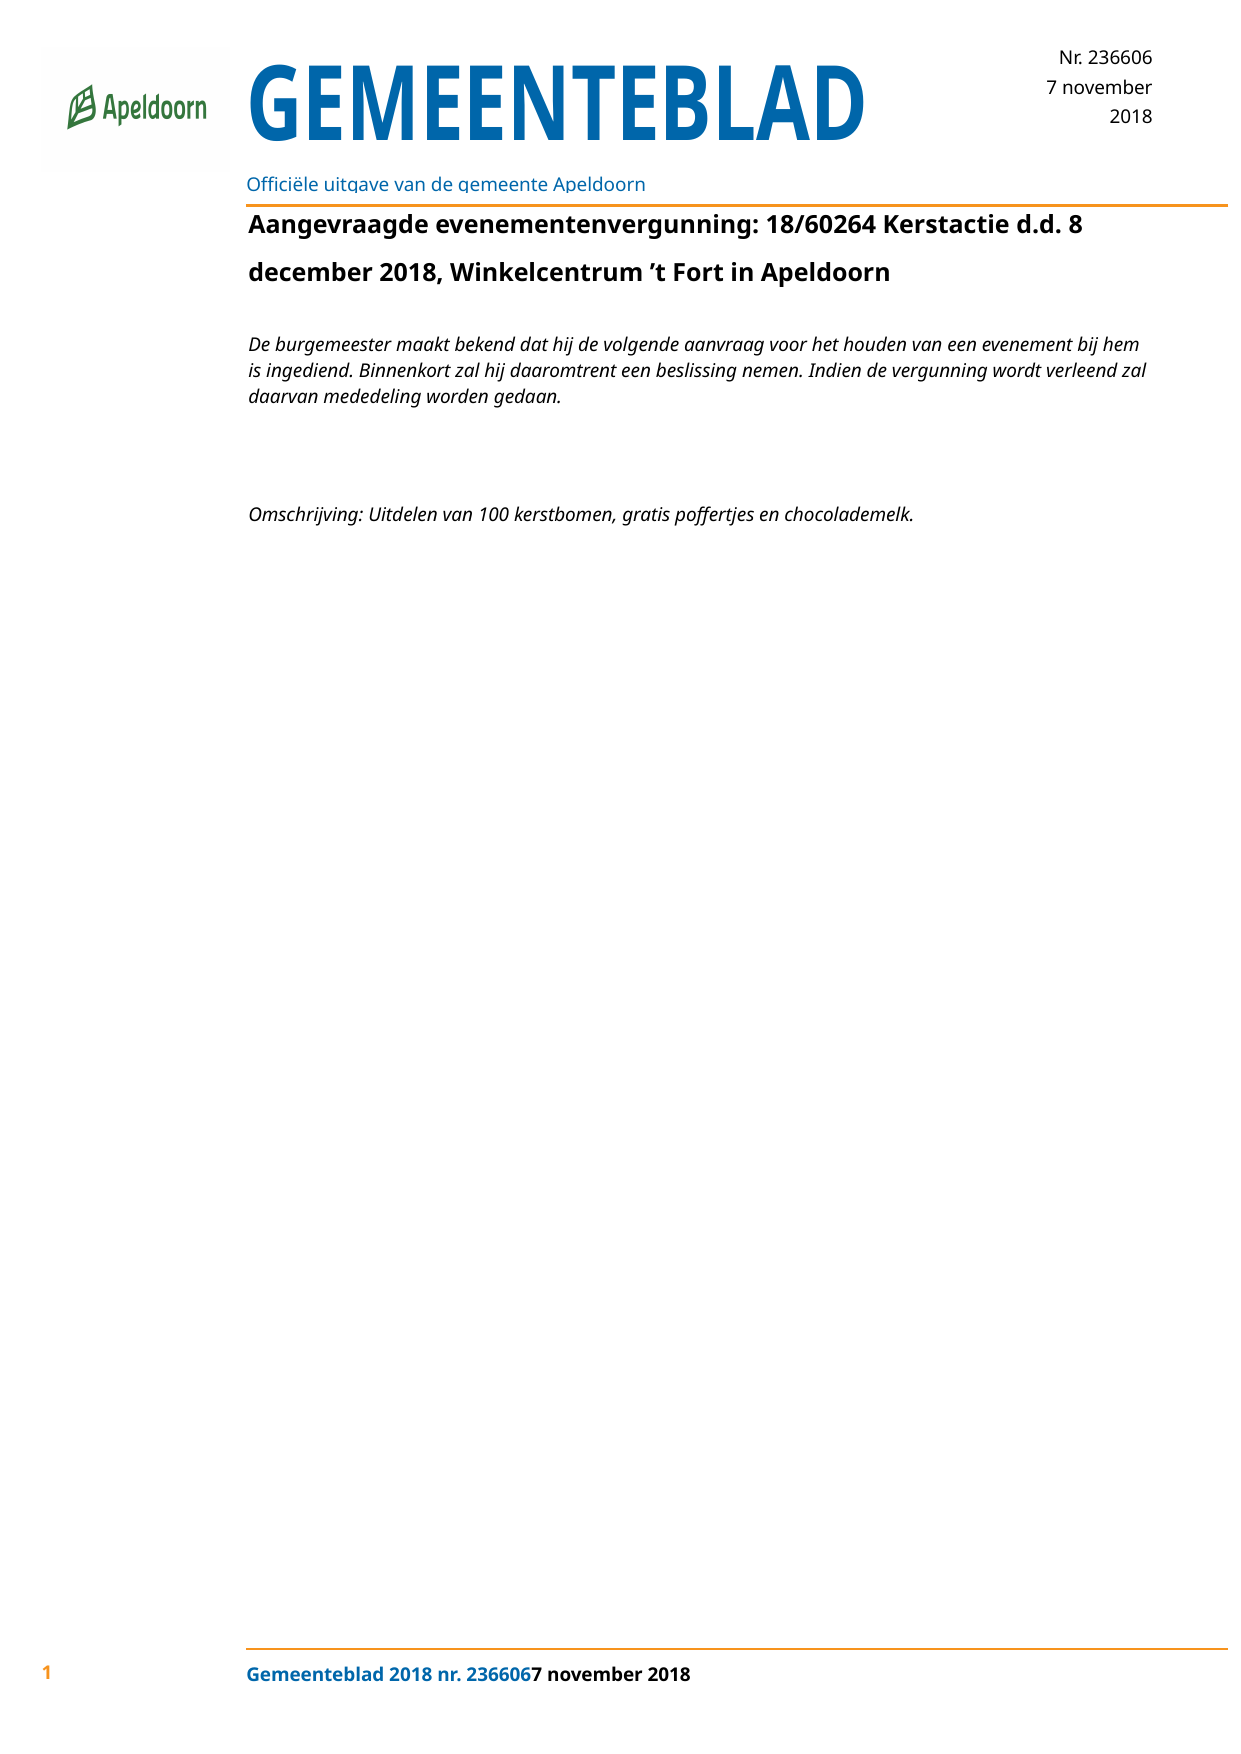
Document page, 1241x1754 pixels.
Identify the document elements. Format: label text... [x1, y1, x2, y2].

text Omschrijving: Uitdelen van 100 kerstbomen, gratis poffertjes en chocolademelk. [248, 501, 1152, 526]
picture [41, 47, 231, 172]
text De burgemeester maakt bekend dat hij de volgende aanvraag voor het houden van een evenement bij hem is ingediend. Binnenkort zal hij daaromtrent een beslissing nemen. Indien de vergunning wordt verleend zal daarvan mededeling worden gedaan. [248, 331, 1152, 409]
text Aangevraagde evenementenvergunning: 18/60264 Kerstactie d.d. 8 december 2018, Winkelcentrum ’t Fort in Apeldoorn [248, 207, 1152, 288]
